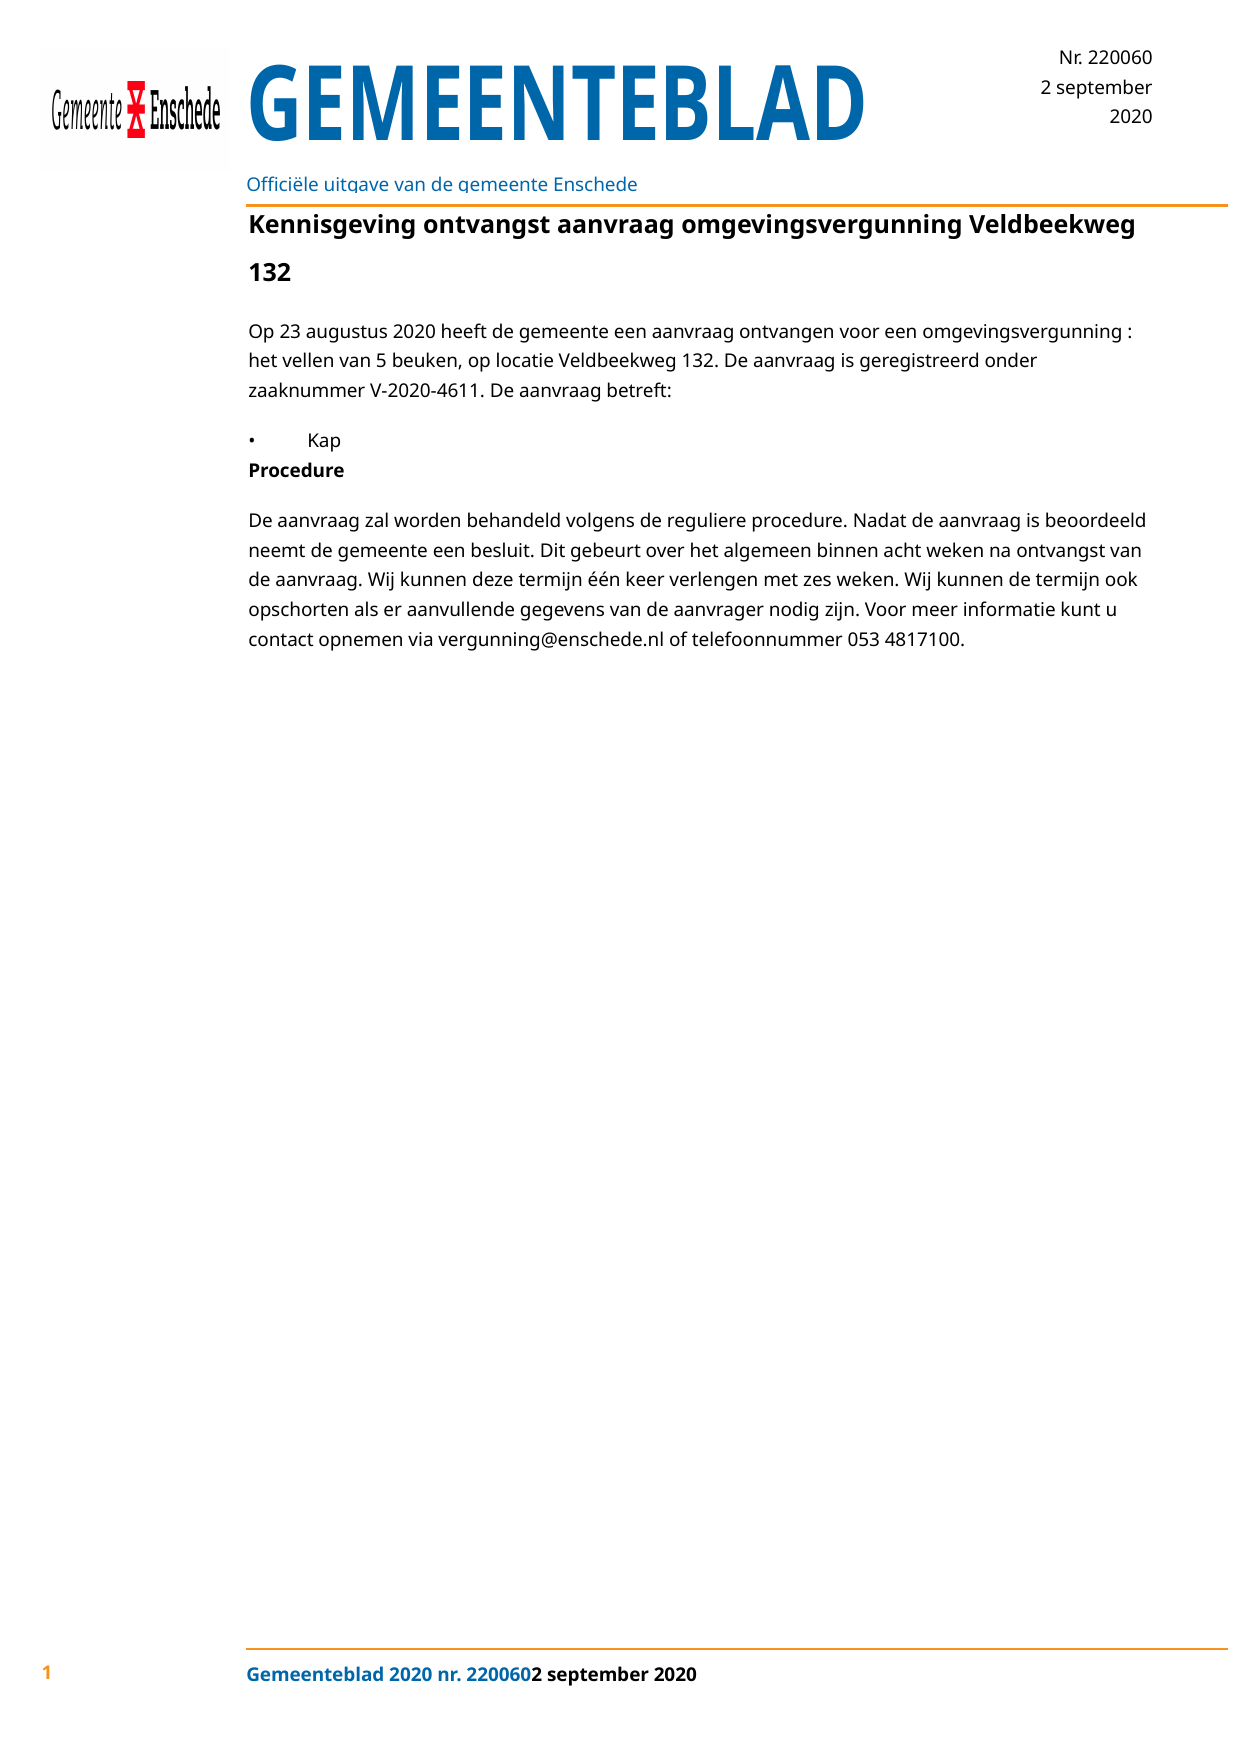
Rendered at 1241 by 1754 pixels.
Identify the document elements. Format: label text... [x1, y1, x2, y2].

text Procedure [248, 457, 1152, 483]
text De aanvraag zal worden behandeld volgens de reguliere procedure. Nadat de aanvraag is beoordeeld neemt de gemeente een besluit. Dit gebeurt over het algemeen binnen acht weken na ontvangst van de aanvraag. Wij kunnen deze termijn één keer verlengen met zes weken. Wij kunnen de termijn ook opschorten als er aanvullende gegevens van de aanvrager nodig zijn. Voor meer informatie kunt u contact opnemen via vergunning@enschede.nl of telefoonnummer 053 4817100. [248, 507, 1152, 652]
text Kennisgeving ontvangst aanvraag omgevingsvergunning Veldbeekweg 132 [248, 207, 1152, 288]
picture [41, 47, 231, 172]
list Kap [248, 427, 1152, 453]
text Op 23 augustus 2020 heeft de gemeente een aanvraag ontvangen voor een omgevingsvergunning : het vellen van 5 beuken, op locatie Veldbeekweg 132. De aanvraag is geregistreerd onder zaaknummer V-2020-4611. De aanvraag betreft: [248, 318, 1152, 403]
